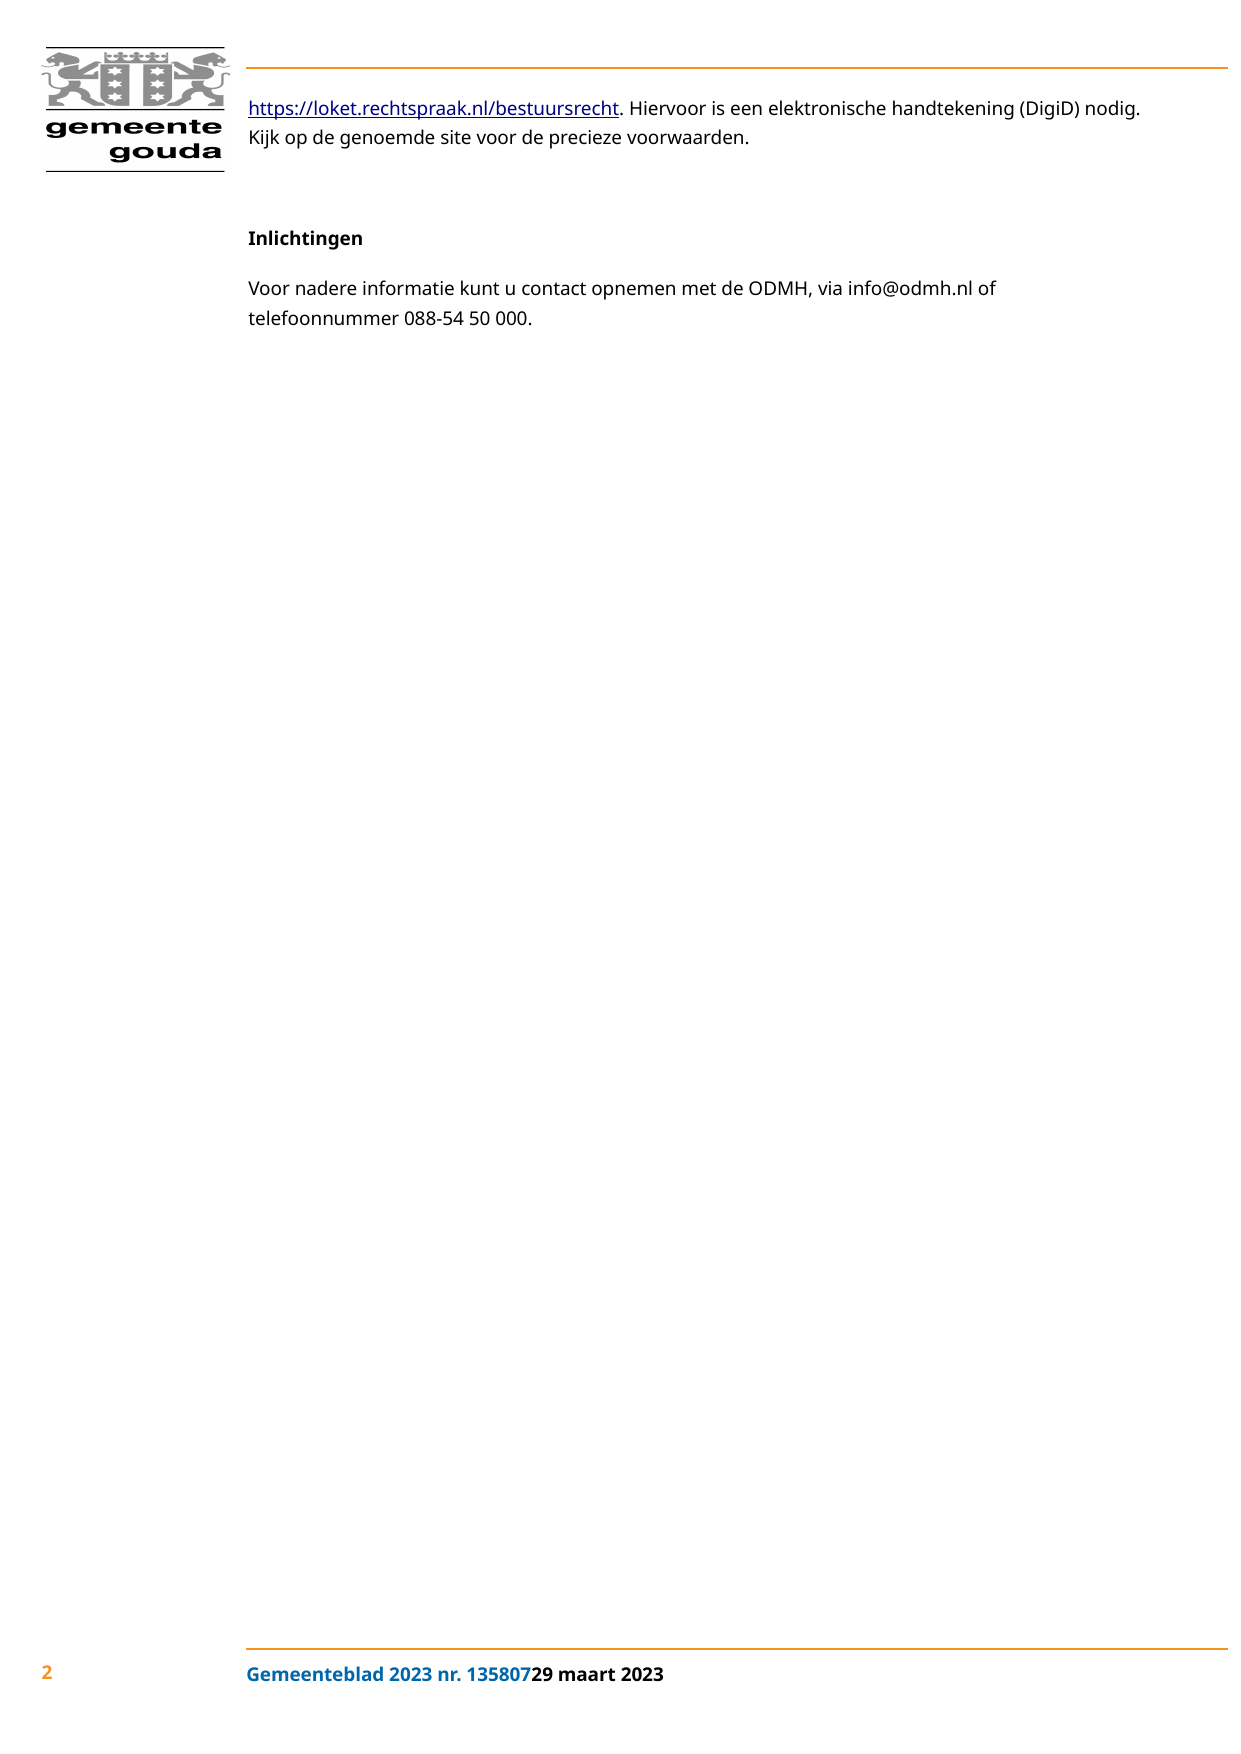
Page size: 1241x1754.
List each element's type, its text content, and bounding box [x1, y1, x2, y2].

text Inlichtingen [248, 225, 1152, 251]
text https://loket.rechtspraak.nl/bestuursrecht. Hiervoor is een elektronische handtekening (DigiD) nodig. Kijk op de genoemde site voor de precieze voorwaarden. [248, 95, 1152, 150]
text Voor nadere informatie kunt u contact opnemen met de ODMH, via info@odmh.nl of telefoonnummer 088-54 50 000. [248, 276, 1152, 331]
picture [41, 47, 231, 172]
